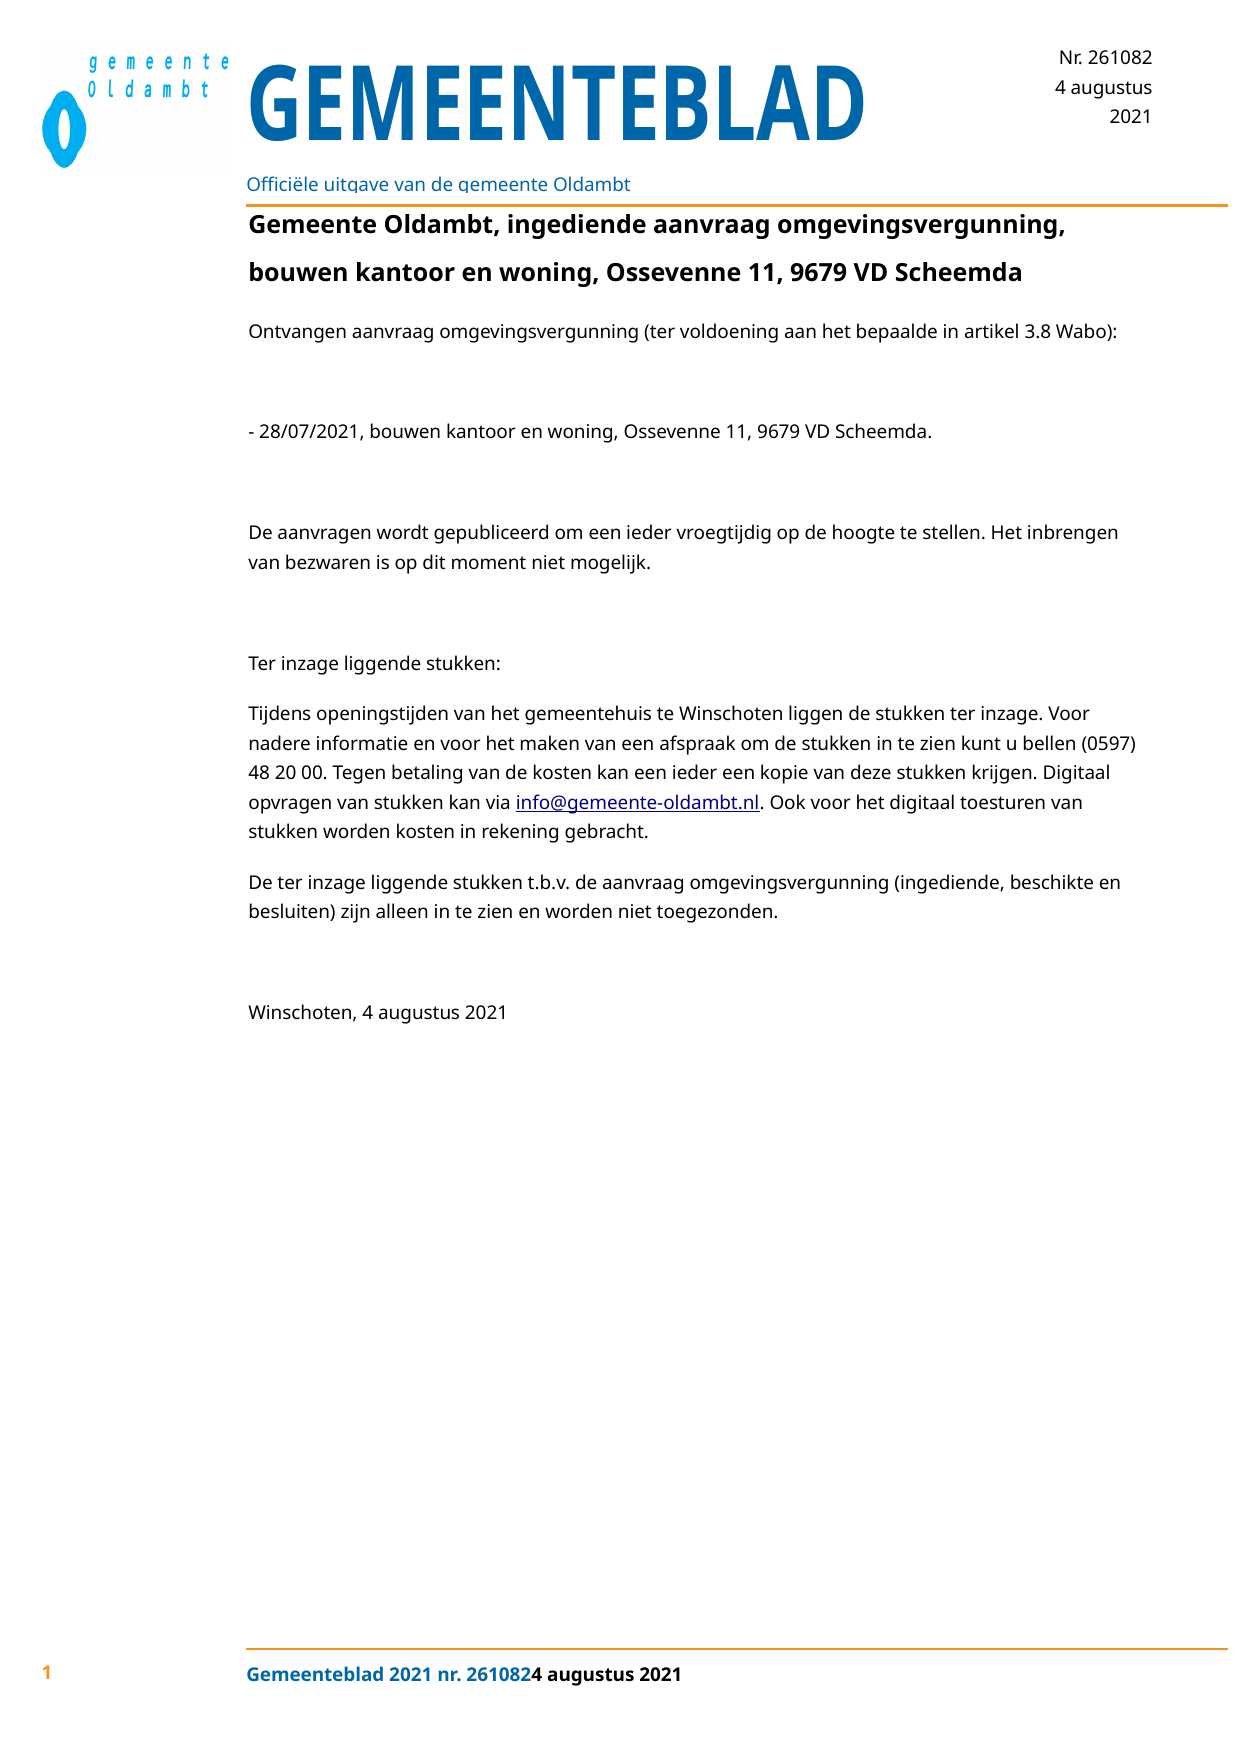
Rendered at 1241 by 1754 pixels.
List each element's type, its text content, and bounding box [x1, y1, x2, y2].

text Tijdens openingstijden van het gemeentehuis te Winschoten liggen de stukken ter inzage. Voor nadere informatie en voor het maken van een afspraak om de stukken in te zien kunt u bellen (0597) 48 20 00. Tegen betaling van de kosten kan een ieder een kopie van deze stukken krijgen. Digitaal opvragen van stukken kan via info@gemeente-oldambt.nl. Ook voor het digitaal toesturen van stukken worden kosten in rekening gebracht. [248, 700, 1152, 844]
text Ontvangen aanvraag omgevingsvergunning (ter voldoening aan het bepaalde in artikel 3.8 Wabo): [248, 318, 1152, 344]
text Gemeente Oldambt, ingediende aanvraag omgevingsvergunning, bouwen kantoor en woning, Ossevenne 11, 9679 VD Scheemda [248, 207, 1152, 288]
text De aanvragen wordt gepubliceerd om een ieder vroegtijdig op de hoogte te stellen. Het inbrengen van bezwaren is op dit moment niet mogelijk. [248, 519, 1152, 575]
picture [41, 47, 231, 172]
text Ter inzage liggende stukken: [248, 650, 1152, 676]
text Winschoten, 4 augustus 2021 [248, 999, 1152, 1025]
text - 28/07/2021, bouwen kantoor en woning, Ossevenne 11, 9679 VD Scheemda. [248, 419, 1152, 444]
text De ter inzage liggende stukken t.b.v. de aanvraag omgevingsvergunning (ingediende, beschikte en besluiten) zijn alleen in te zien en worden niet toegezonden. [248, 869, 1152, 924]
